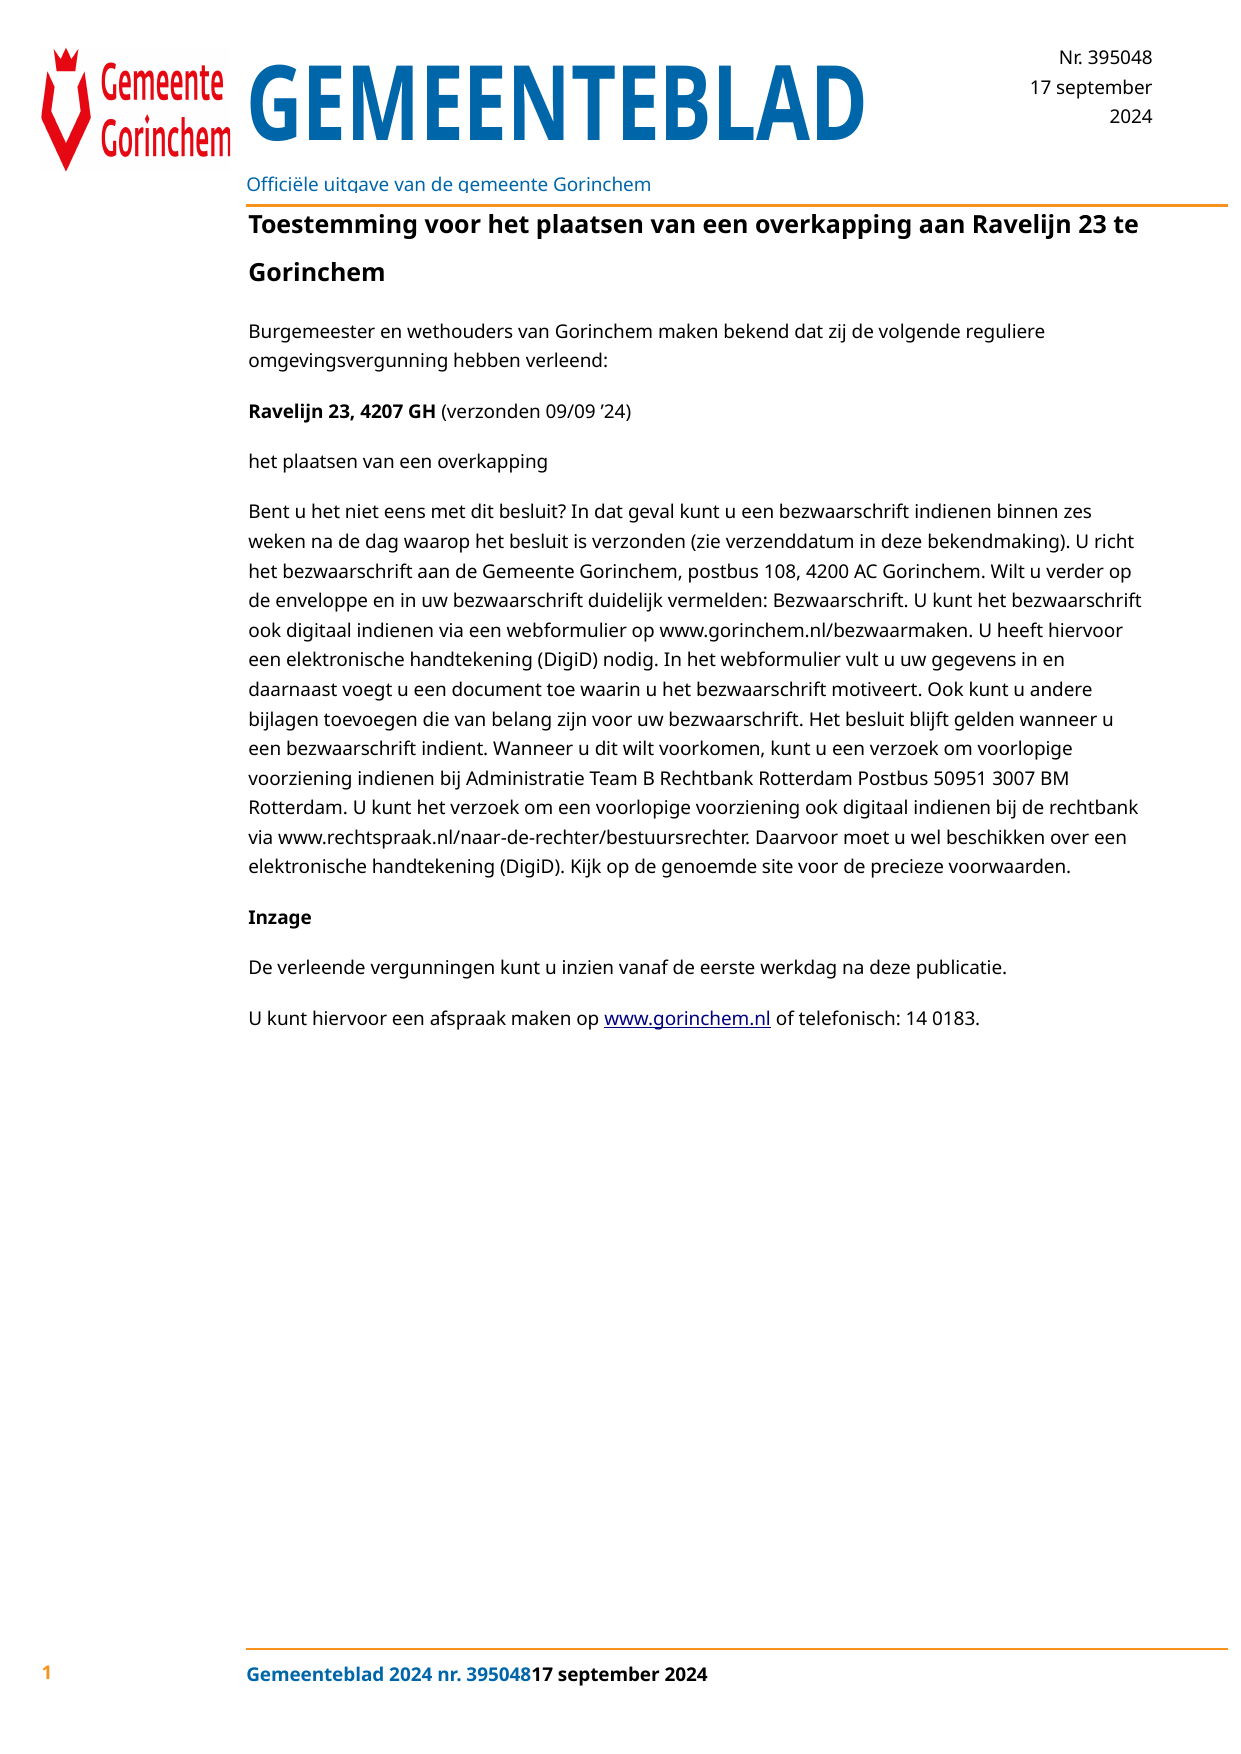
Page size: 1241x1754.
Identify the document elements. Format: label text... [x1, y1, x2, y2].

text Toestemming voor het plaatsen van een overkapping aan Ravelijn 23 te Gorinchem [248, 207, 1152, 288]
picture [41, 47, 231, 172]
text De verleende vergunningen kunt u inzien vanaf de eerste werkdag na deze publicatie. [248, 954, 1152, 980]
text Burgemeester en wethouders van Gorinchem maken bekend dat zij de volgende reguliere omgevingsvergunning hebben verleend: [248, 318, 1152, 373]
text het plaatsen van een overkapping [248, 448, 1152, 474]
text Bent u het niet eens met dit besluit? In dat geval kunt u een bezwaarschrift indienen binnen zes weken na de dag waarop het besluit is verzonden (zie verzenddatum in deze bekendmaking). U richt het bezwaarschrift aan de Gemeente Gorinchem, postbus 108, 4200 AC Gorinchem. Wilt u verder op de enveloppe en in uw bezwaarschrift duidelijk vermelden: Bezwaarschrift. U kunt het bezwaarschrift ook digitaal indienen via een webformulier op www.gorinchem.nl/bezwaarmaken. U heeft hiervoor een elektronische handtekening (DigiD) nodig. In het webformulier vult u uw gegevens in en daarnaast voegt u een document toe waarin u het bezwaarschrift motiveert. Ook kunt u andere bijlagen toevoegen die van belang zijn voor uw bezwaarschrift. Het besluit blijft gelden wanneer u een bezwaarschrift indient. Wanneer u dit wilt voorkomen, kunt u een verzoek om voorlopige voorziening indienen bij Administratie Team B Rechtbank Rotterdam Postbus 50951 3007 BM Rotterdam. U kunt het verzoek om een voorlopige voorziening ook digitaal indienen bij de rechtbank via www.rechtspraak.nl/naar-de-rechter/bestuursrechter. Daarvoor moet u wel beschikken over een elektronische handtekening (DigiD). Kijk op de genoemde site voor de precieze voorwaarden. [248, 499, 1152, 879]
text Inzage [248, 904, 1152, 930]
text U kunt hiervoor een afspraak maken op www.gorinchem.nl of telefonisch: 14 0183. [248, 1005, 1152, 1031]
text Ravelijn 23, 4207 GH (verzonden 09/09 ’24) [248, 398, 1152, 424]
